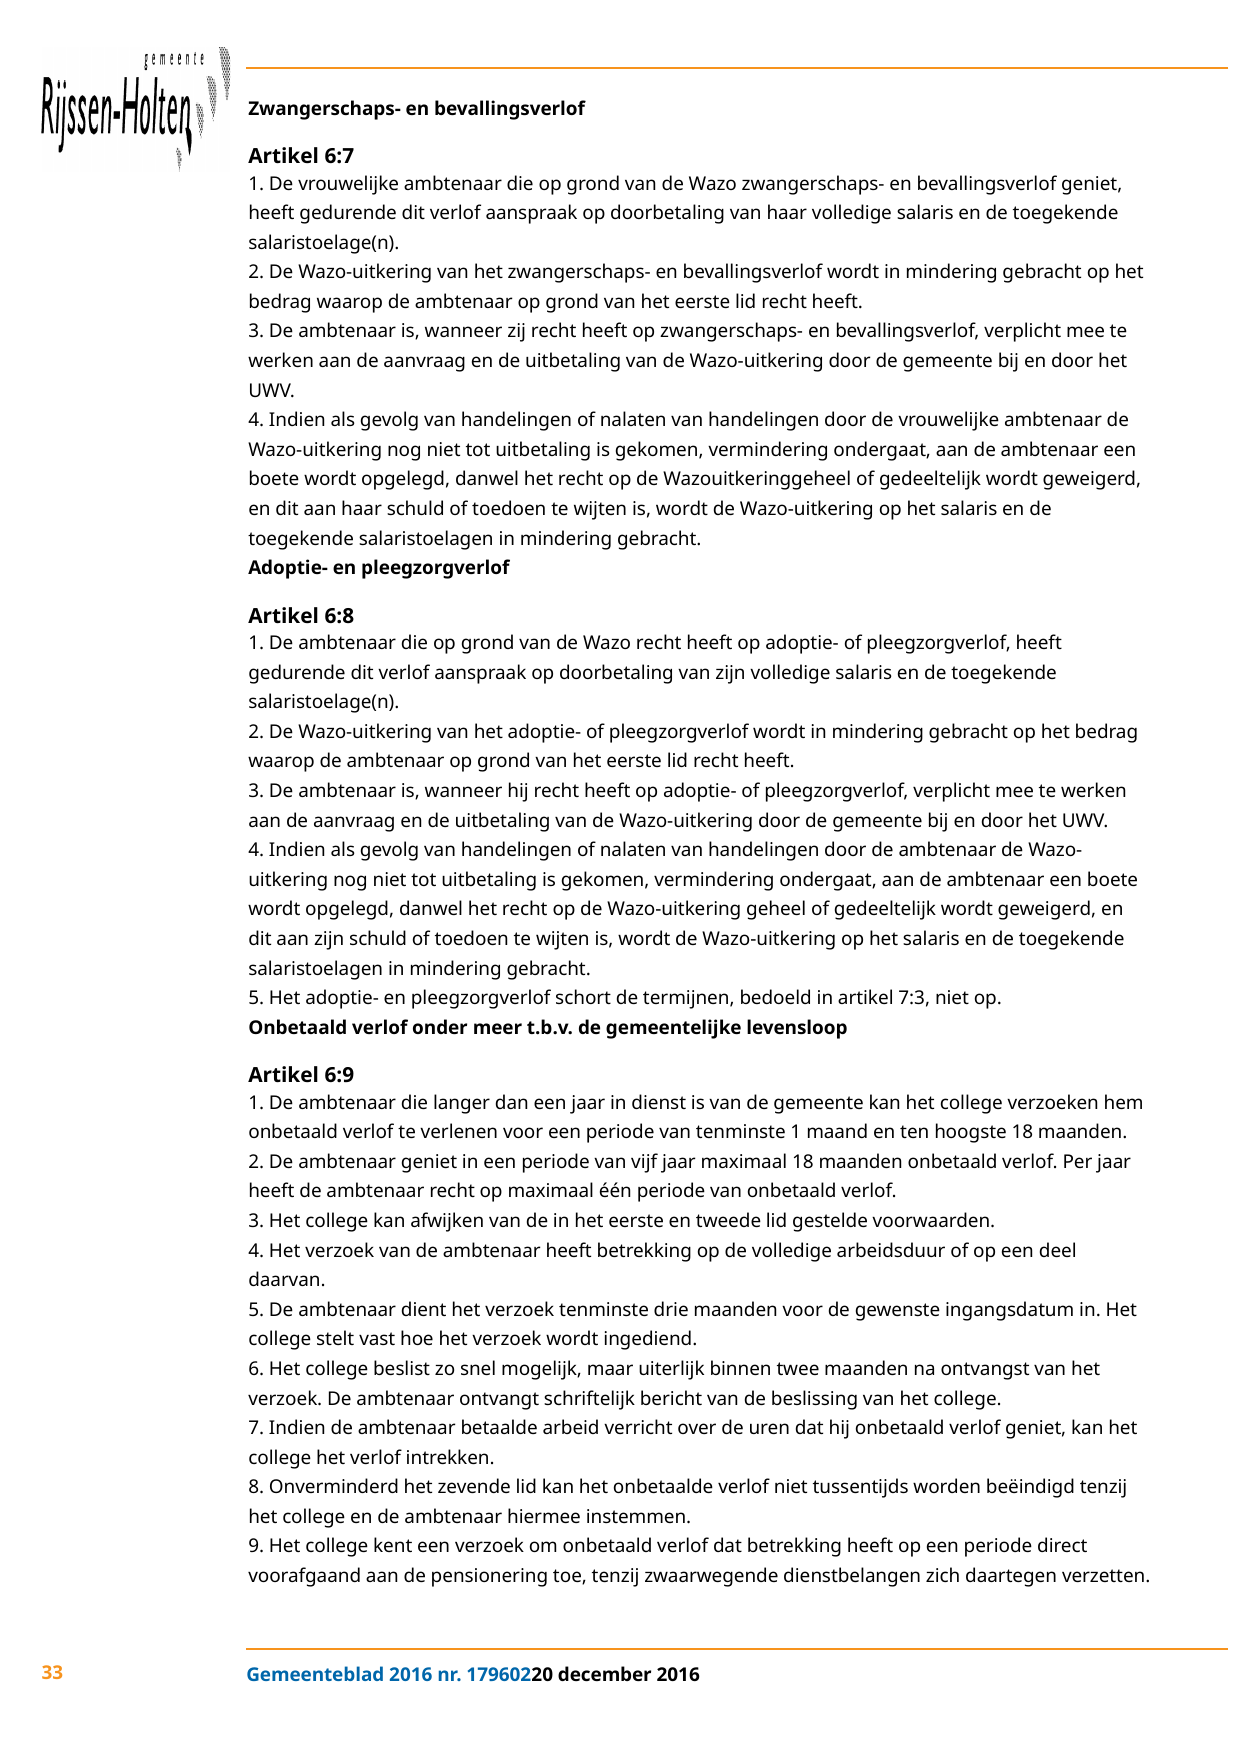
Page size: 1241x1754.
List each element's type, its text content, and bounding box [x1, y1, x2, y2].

text 6. Het college beslist zo snel mogelijk, maar uiterlijk binnen twee maanden na ontvangst van het verzoek. De ambtenaar ontvangt schriftelijk bericht van de beslissing van het college. [248, 1355, 1152, 1411]
text 1. De vrouwelijke ambtenaar die op grond van de Wazo zwangerschaps- en bevallingsverlof geniet, heeft gedurende dit verlof aanspraak op doorbetaling van haar volledige salaris en de toegekende salaristoelage(n). [248, 170, 1152, 255]
text Artikel 6:8 [248, 601, 1152, 629]
text Zwangerschaps- en bevallingsverlof [248, 95, 1152, 121]
text 3. De ambtenaar is, wanneer hij recht heeft op adoptie- of pleegzorgverlof, verplicht mee te werken aan de aanvraag en de uitbetaling van de Wazo-uitkering door de gemeente bij en door het UWV. [248, 777, 1152, 833]
text 4. Indien als gevolg van handelingen of nalaten van handelingen door de vrouwelijke ambtenaar de Wazo-uitkering nog niet tot uitbetaling is gekomen, vermindering ondergaat, aan de ambtenaar een boete wordt opgelegd, danwel het recht op de Wazouitkeringgeheel of gedeeltelijk wordt geweigerd, en dit aan haar schuld of toedoen te wijten is, wordt de Wazo-uitkering op het salaris en de toegekende salaristoelagen in mindering gebracht. [248, 406, 1152, 551]
text 4. Het verzoek van de ambtenaar heeft betrekking op de volledige arbeidsduur of op een deel daarvan. [248, 1237, 1152, 1292]
text 8. Onverminderd het zevende lid kan het onbetaalde verlof niet tussentijds worden beëindigd tenzij het college en de ambtenaar hiermee instemmen. [248, 1473, 1152, 1529]
text Artikel 6:7 [248, 141, 1152, 170]
text 5. Het adoptie- en pleegzorgverlof schort de termijnen, bedoeld in artikel 7:3, niet op. [248, 984, 1152, 1010]
text 2. De Wazo-uitkering van het adoptie- of pleegzorgverlof wordt in mindering gebracht op het bedrag waarop de ambtenaar op grond van het eerste lid recht heeft. [248, 718, 1152, 773]
text 3. De ambtenaar is, wanneer zij recht heeft op zwangerschaps- en bevallingsverlof, verplicht mee te werken aan de aanvraag en de uitbetaling van de Wazo-uitkering door de gemeente bij en door het UWV. [248, 318, 1152, 403]
text 5. De ambtenaar dient het verzoek tenminste drie maanden voor de gewenste ingangsdatum in. Het college stelt vast hoe het verzoek wordt ingediend. [248, 1296, 1152, 1351]
text 1. De ambtenaar die op grond van de Wazo recht heeft op adoptie- of pleegzorgverlof, heeft gedurende dit verlof aanspraak op doorbetaling van zijn volledige salaris en de toegekende salaristoelage(n). [248, 629, 1152, 714]
picture [41, 47, 231, 172]
text 4. Indien als gevolg van handelingen of nalaten van handelingen door de ambtenaar de Wazo-uitkering nog niet tot uitbetaling is gekomen, vermindering ondergaat, aan de ambtenaar een boete wordt opgelegd, danwel het recht op de Wazo-uitkering geheel of gedeeltelijk wordt geweigerd, en dit aan zijn schuld of toedoen te wijten is, wordt de Wazo-uitkering op het salaris en de toegekende salaristoelagen in mindering gebracht. [248, 836, 1152, 981]
text 2. De ambtenaar geniet in een periode van vijf jaar maximaal 18 maanden onbetaald verlof. Per jaar heeft de ambtenaar recht op maximaal één periode van onbetaald verlof. [248, 1148, 1152, 1203]
text Adoptie- en pleegzorgverlof [248, 554, 1152, 580]
text 7. Indien de ambtenaar betaalde arbeid verricht over de uren dat hij onbetaald verlof geniet, kan het college het verlof intrekken. [248, 1414, 1152, 1470]
text 2. De Wazo-uitkering van het zwangerschaps- en bevallingsverlof wordt in mindering gebracht op het bedrag waarop de ambtenaar op grond van het eerste lid recht heeft. [248, 258, 1152, 314]
text 9. Het college kent een verzoek om onbetaald verlof dat betrekking heeft op een periode direct voorafgaand aan de pensionering toe, tenzij zwaarwegende dienstbelangen zich daartegen verzetten. [248, 1533, 1152, 1588]
text Onbetaald verlof onder meer t.b.v. de gemeentelijke levensloop [248, 1014, 1152, 1040]
text 1. De ambtenaar die langer dan een jaar in dienst is van de gemeente kan het college verzoeken hem onbetaald verlof te verlenen voor een periode van tenminste 1 maand en ten hoogste 18 maanden. [248, 1089, 1152, 1144]
text 3. Het college kan afwijken van de in het eerste en tweede lid gestelde voorwaarden. [248, 1207, 1152, 1233]
text Artikel 6:9 [248, 1061, 1152, 1089]
